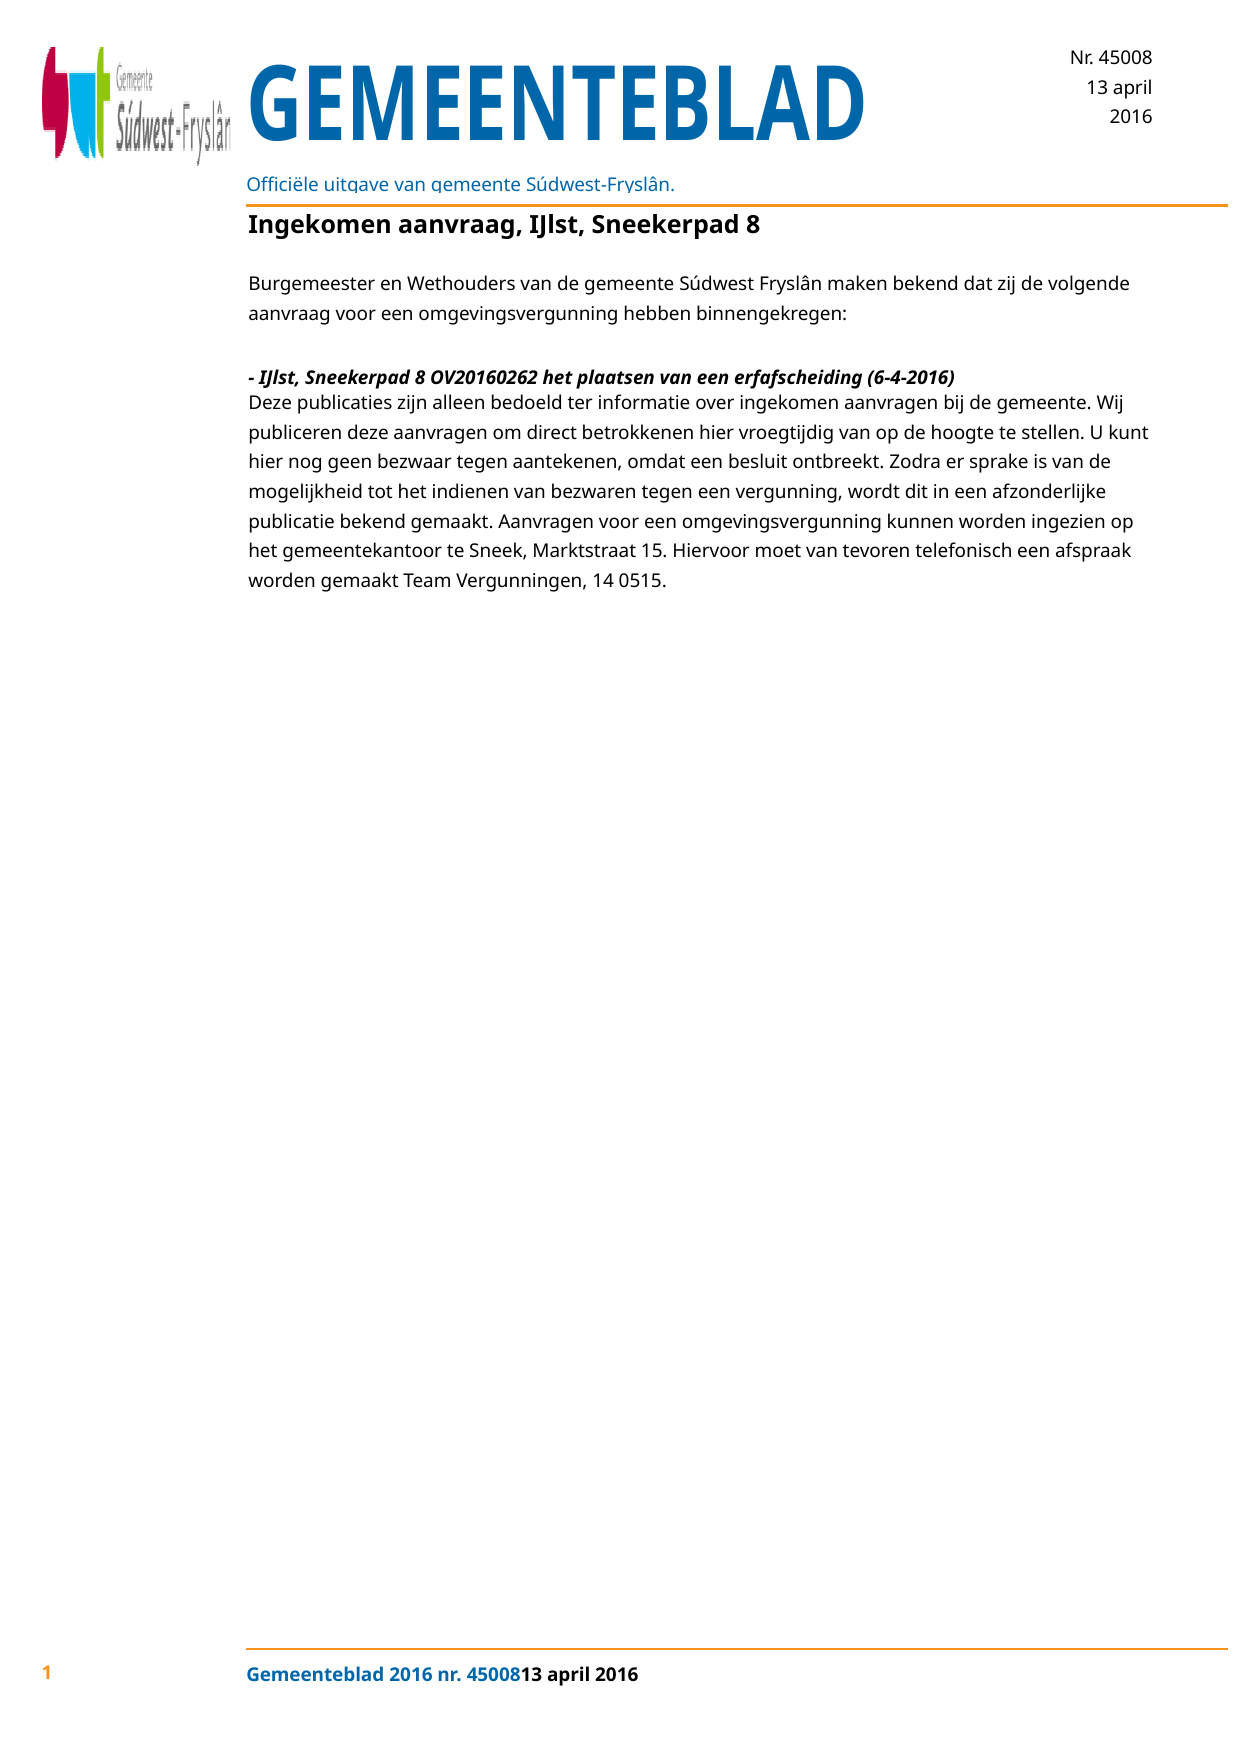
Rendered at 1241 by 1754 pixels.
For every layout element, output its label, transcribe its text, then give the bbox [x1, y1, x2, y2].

text Ingekomen aanvraag, IJlst, Sneekerpad 8 [248, 207, 1152, 241]
text Deze publicaties zijn alleen bedoeld ter informatie over ingekomen aanvragen bij de gemeente. Wij publiceren deze aanvragen om direct betrokkenen hier vroegtijdig van op de hoogte te stellen. U kunt hier nog geen bezwaar tegen aantekenen, omdat een besluit ontbreekt. Zodra er sprake is van de mogelijkheid tot het indienen van bezwaren tegen een vergunning, wordt dit in een afzonderlijke publicatie bekend gemaakt. Aanvragen voor een omgevingsvergunning kunnen worden ingezien op het gemeentekantoor te Sneek, Marktstraat 15. Hiervoor moet van tevoren telefonisch een afspraak worden gemaakt Team Vergunningen, 14 0515. [248, 389, 1152, 593]
text - IJlst, Sneekerpad 8 OV20160262 het plaatsen van een erfafscheiding (6-4-2016) [248, 364, 1152, 389]
picture [41, 47, 231, 172]
text Burgemeester en Wethouders van de gemeente Súdwest Fryslân maken bekend dat zij de volgende aanvraag voor een omgevingsvergunning hebben binnengekregen: [248, 270, 1152, 326]
